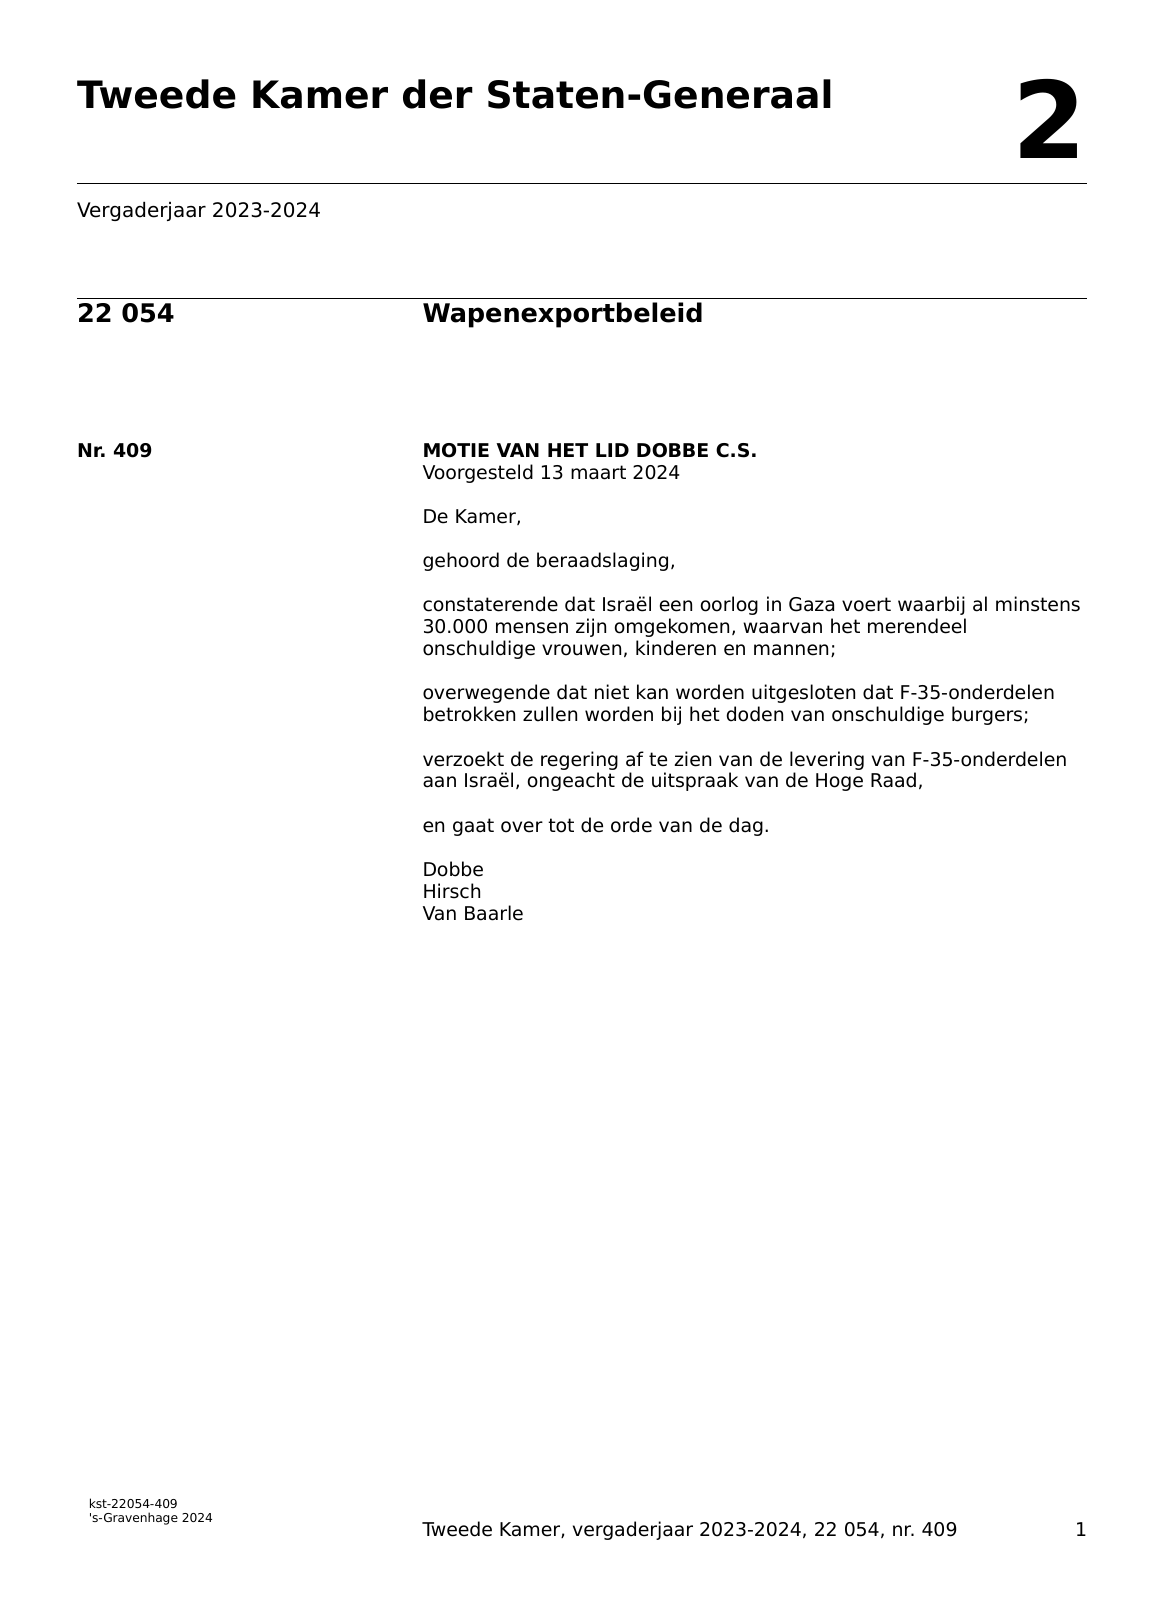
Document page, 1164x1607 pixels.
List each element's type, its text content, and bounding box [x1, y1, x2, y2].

text Hirsch [422, 881, 1087, 903]
text verzoekt de regering af te zien van de levering van F-35-onderdelen aan Israël, ongeacht de uitspraak van de Hoge Raad, [422, 748, 1087, 792]
text 's-Gravenhage 2024 [88, 1511, 323, 1525]
table_cell Vergaderjaar 2023-2024 [77, 184, 1087, 298]
subtitle 22 054 Wapenexportbeleid [77, 299, 1087, 329]
text Dobbe [422, 859, 1087, 881]
subtitle Nr. 409 MOTIE VAN HET LID DOBBE C.S. [77, 440, 1087, 462]
table_header Tweede Kamer der Staten-Generaal [77, 59, 886, 183]
text overwegende dat niet kan worden uitgesloten dat F-35-onderdelen betrokken zullen worden bij het doden van onschuldige burgers; [422, 682, 1087, 726]
text constaterende dat Israël een oorlog in Gaza voert waarbij al minstens 30.000 mensen zijn omgekomen, waarvan het merendeel onschuldige vrouwen, kinderen en mannen; [422, 594, 1087, 660]
text kst-22054-409 [88, 1497, 323, 1511]
text De Kamer, [422, 506, 1087, 528]
text en gaat over tot de orde van de dag. [422, 814, 1087, 837]
text Van Baarle [422, 903, 1087, 925]
text gehoord de beraadslaging, [422, 550, 1087, 572]
text Voorgesteld 13 maart 2024 [422, 462, 1087, 484]
table_header 2 [886, 59, 1087, 183]
